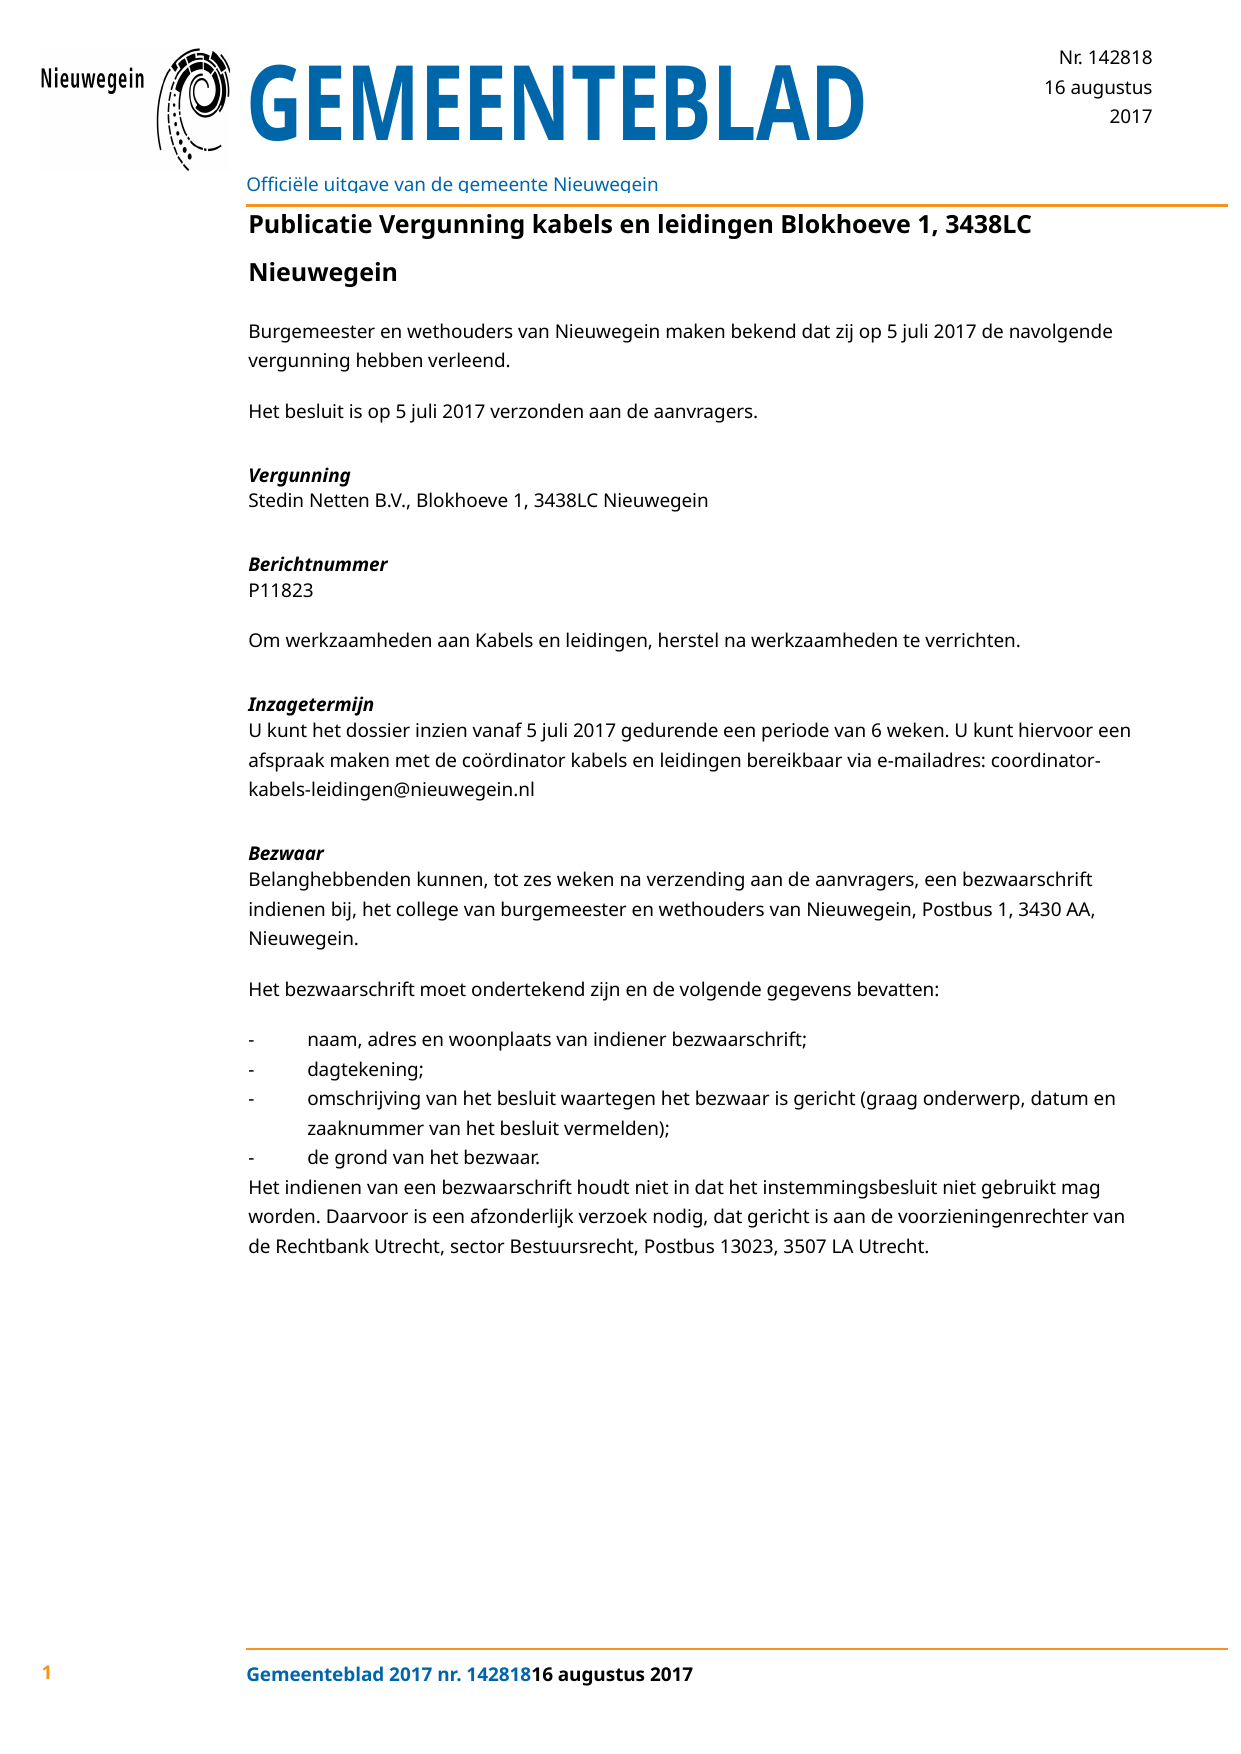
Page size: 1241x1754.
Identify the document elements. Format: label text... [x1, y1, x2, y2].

text Publicatie Vergunning kabels en leidingen Blokhoeve 1, 3438LC Nieuwegein [248, 207, 1152, 288]
list omschrijving van het besluit waartegen het bezwaar is gericht (graag onderwerp, datum en zaaknummer van het besluit vermelden); [248, 1085, 1152, 1141]
text U kunt het dossier inzien vanaf 5 juli 2017 gedurende een periode van 6 weken. U kunt hiervoor een afspraak maken met de coördinator kabels en leidingen bereikbaar via e-mailadres: coordinator-kabels-leidingen@nieuwegein.nl [248, 717, 1152, 802]
text Belanghebbenden kunnen, tot zes weken na verzending aan de aanvragers, een bezwaarschrift indienen bij, het college van burgemeester en wethouders van Nieuwegein, Postbus 1, 3430 AA, Nieuwegein. [248, 866, 1152, 951]
text Burgemeester en wethouders van Nieuwegein maken bekend dat zij op 5 juli 2017 de navolgende vergunning hebben verleend. [248, 318, 1152, 373]
text P11823 [248, 577, 1152, 603]
text Inzagetermijn [248, 692, 1152, 717]
text Om werkzaamheden aan Kabels en leidingen, herstel na werkzaamheden te verrichten. [248, 628, 1152, 653]
text Het bezwaarschrift moet ondertekend zijn en de volgende gegevens bevatten: [248, 976, 1152, 1002]
text Het besluit is op 5 juli 2017 verzonden aan de aanvragers. [248, 398, 1152, 424]
text Bezwaar [248, 841, 1152, 866]
picture [41, 47, 231, 172]
text Berichtnummer [248, 552, 1152, 577]
text Vergunning [248, 462, 1152, 488]
list dagtekening; [248, 1056, 1152, 1082]
list naam, adres en woonplaats van indiener bezwaarschrift; [248, 1026, 1152, 1052]
list de grond van het bezwaar. [248, 1144, 1152, 1170]
text Stedin Netten B.V., Blokhoeve 1, 3438LC Nieuwegein [248, 488, 1152, 513]
text Het indienen van een bezwaarschrift houdt niet in dat het instemmingsbesluit niet gebruikt mag worden. Daarvoor is een afzonderlijk verzoek nodig, dat gericht is aan de voorzieningenrechter van de Rechtbank Utrecht, sector Bestuursrecht, Postbus 13023, 3507 LA Utrecht. [248, 1174, 1152, 1259]
